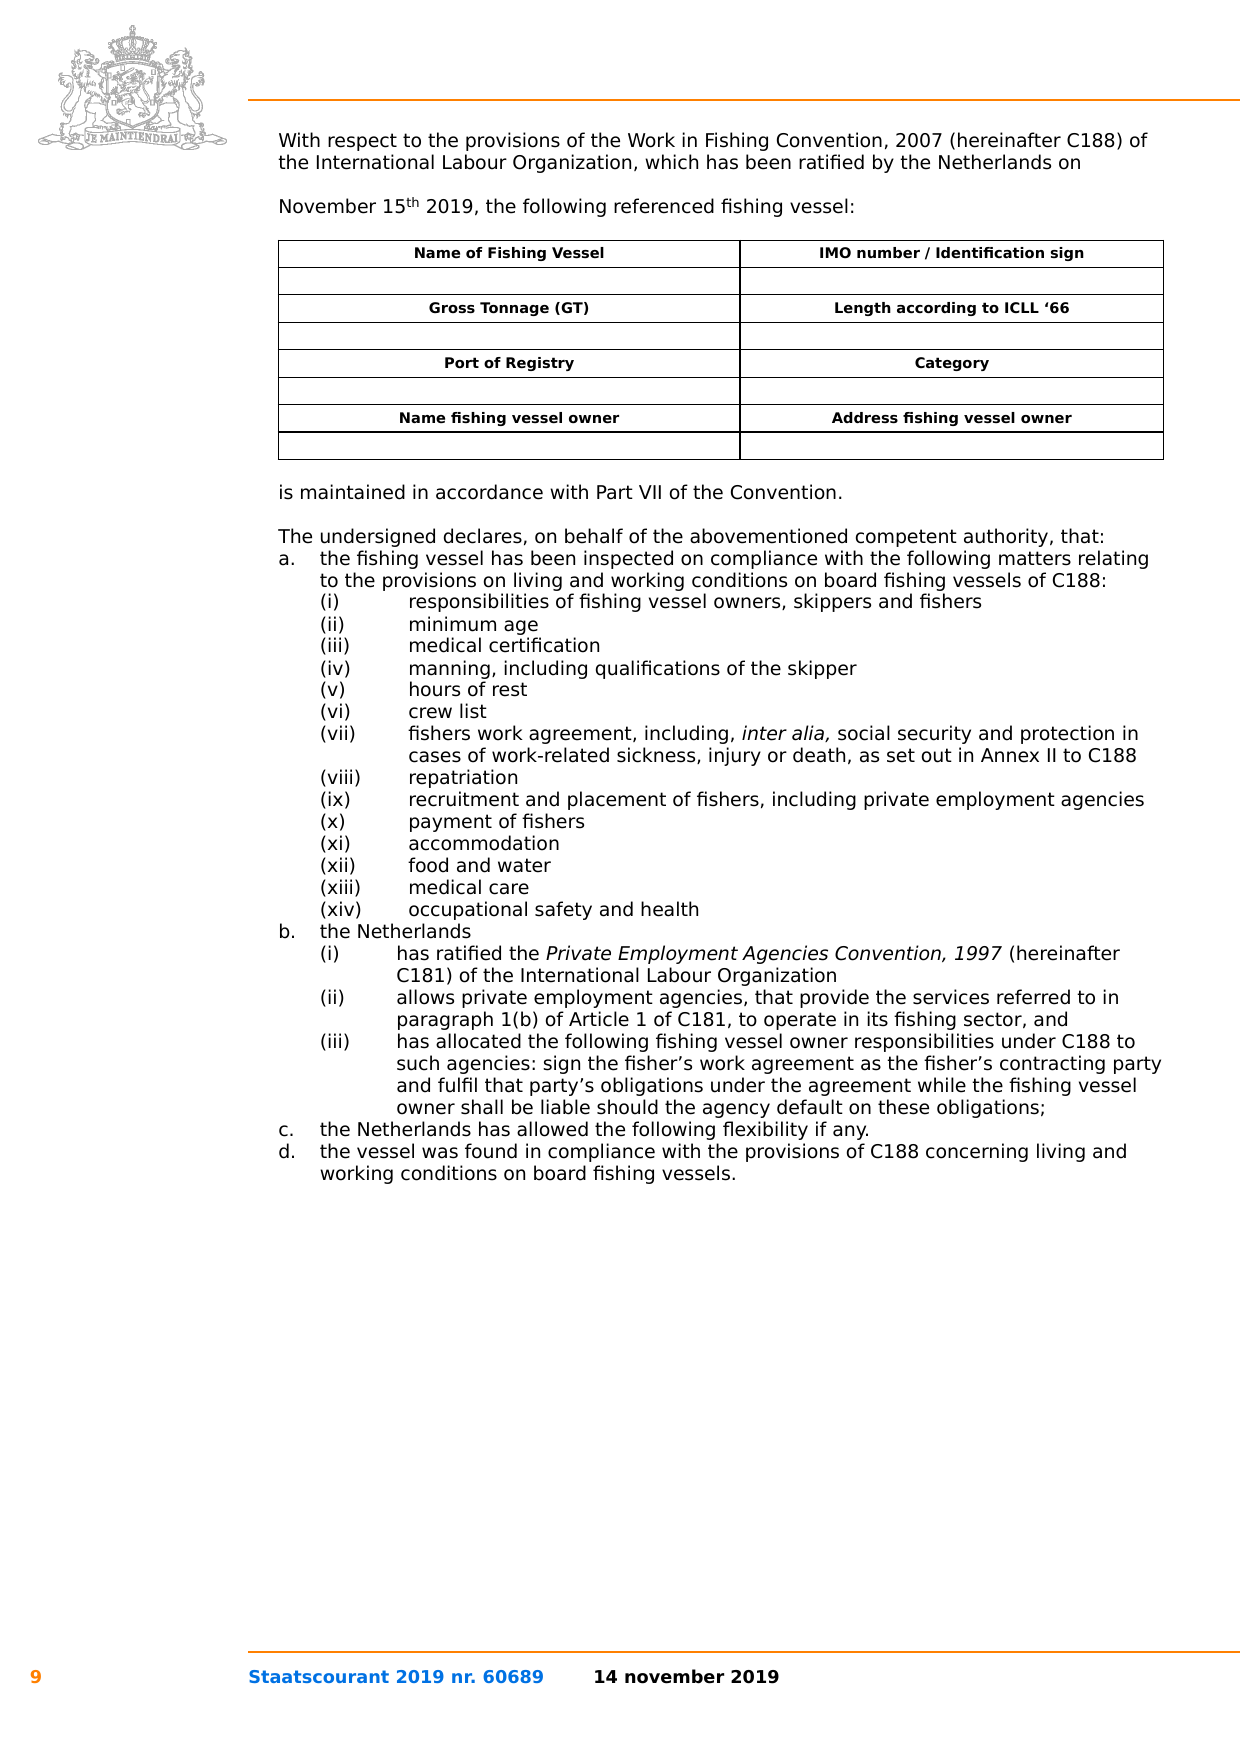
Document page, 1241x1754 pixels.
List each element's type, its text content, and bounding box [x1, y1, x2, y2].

text b. the Netherlands [278, 921, 1163, 943]
text November 15th 2019, the following referenced fishing vessel: [278, 196, 1163, 218]
text (xi) accommodation [319, 833, 1163, 855]
text (ix) recruitment and placement of fishers, including private employment agencies [319, 789, 1163, 811]
table_header Name of Fishing Vessel [279, 241, 739, 267]
picture [38, 25, 227, 150]
text (ii) allows private employment agencies, that provide the services referred to in paragraph 1(b) of Article 1 of C181, to operate in its fishing sector, and [319, 987, 1163, 1031]
table_cell [279, 268, 739, 294]
table_cell Length according to ICLL ‘66 [741, 295, 1163, 322]
table_header IMO number / Identification sign [741, 241, 1163, 267]
text (v) hours of rest [319, 679, 1163, 701]
table_cell [741, 378, 1163, 404]
text (x) payment of fishers [319, 811, 1163, 833]
text c. the Netherlands has allowed the following flexibility if any. [278, 1119, 1163, 1141]
text (iii) medical certification [319, 635, 1163, 657]
text (i) responsibilities of fishing vessel owners, skippers and fishers [319, 591, 1163, 613]
text (xiii) medical care [319, 877, 1163, 899]
text d. the vessel was found in compliance with the provisions of C188 concerning living and working conditions on board fishing vessels. [278, 1141, 1163, 1185]
table_cell [279, 323, 739, 349]
table_cell [279, 378, 739, 404]
table_cell Address fishing vessel owner [741, 405, 1163, 431]
text (vi) crew list [319, 701, 1163, 723]
table_cell [279, 433, 739, 459]
table_cell Category [741, 350, 1163, 377]
text (i) has ratified the Private Employment Agencies Convention, 1997 (hereinafter C181) of the International Labour Organization [319, 943, 1163, 987]
text (vii) fishers work agreement, including, inter alia, social security and protection in cases of work-related sickness, injury or death, as set out in Annex II to C188 [319, 723, 1163, 767]
table_cell Port of Registry [279, 350, 739, 377]
text (xiv) occupational safety and health [319, 899, 1163, 921]
table_cell [741, 268, 1163, 294]
text a. the fishing vessel has been inspected on compliance with the following matters relating to the provisions on living and working conditions on board fishing vessels of C188: [278, 547, 1163, 591]
text The undersigned declares, on behalf of the abovementioned competent authority, that: [278, 526, 1163, 547]
table_cell [741, 433, 1163, 459]
text (iv) manning, including qualifications of the skipper [319, 657, 1163, 679]
text is maintained in accordance with Part VII of the Convention. [278, 482, 1163, 504]
table_cell Gross Tonnage (GT) [279, 295, 739, 322]
table_cell [741, 323, 1163, 349]
text With respect to the provisions of the Work in Fishing Convention, 2007 (hereinafter C188) of the International Labour Organization, which has been ratified by the Netherlands on [278, 130, 1163, 174]
text (xii) food and water [319, 855, 1163, 877]
text (viii) repatriation [319, 767, 1163, 789]
table_cell Name fishing vessel owner [279, 405, 739, 431]
text (ii) minimum age [319, 613, 1163, 635]
text (iii) has allocated the following fishing vessel owner responsibilities under C188 to such agencies: sign the fisher’s work agreement as the fisher’s contracting party and fulfil that party’s obligations under the agreement while the fishing vessel owner shall be liable should the agency default on these obligations; [319, 1031, 1163, 1119]
